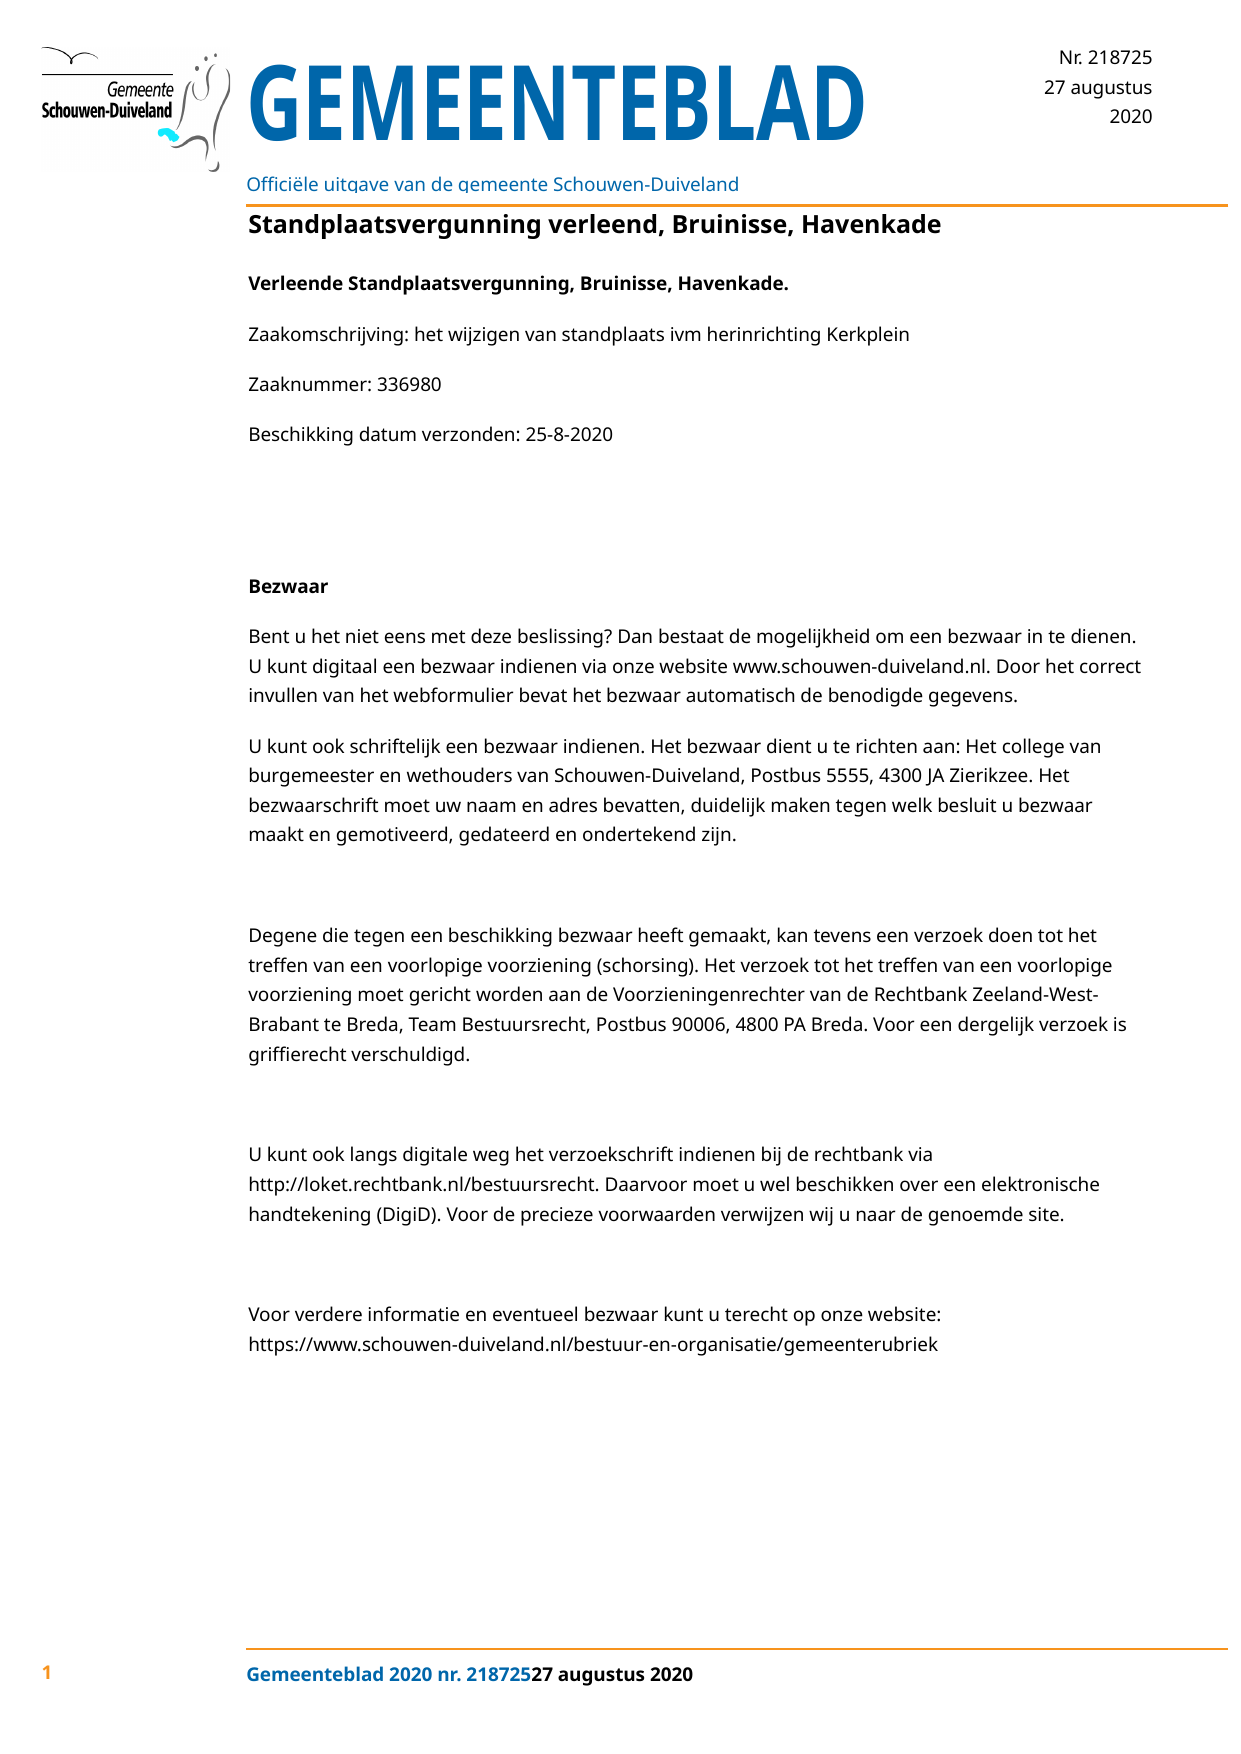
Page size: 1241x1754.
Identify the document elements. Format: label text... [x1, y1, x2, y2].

text U kunt ook langs digitale weg het verzoekschrift indienen bij de rechtbank via http://loket.rechtbank.nl/bestuursrecht. Daarvoor moet u wel beschikken over een elektronische handtekening (DigiD). Voor de precieze voorwaarden verwijzen wij u naar de genoemde site. [248, 1142, 1152, 1226]
text Voor verdere informatie en eventueel bezwaar kunt u terecht op onze website: https://www.schouwen-duiveland.nl/bestuur-en-organisatie/gemeenterubriek [248, 1302, 1152, 1357]
picture [41, 47, 231, 172]
text Bent u het niet eens met deze beslissing? Dan bestaat de mogelijkheid om een bezwaar in te dienen. U kunt digitaal een bezwaar indienen via onze website www.schouwen-duiveland.nl. Door het correct invullen van het webformulier bevat het bezwaar automatisch de benodigde gegevens. [248, 623, 1152, 708]
text U kunt ook schriftelijk een bezwaar indienen. Het bezwaar dient u te richten aan: Het college van burgemeester en wethouders van Schouwen-Duiveland, Postbus 5555, 4300 JA Zierikzee. Het bezwaarschrift moet uw naam en adres bevatten, duidelijk maken tegen welk besluit u bezwaar maakt en gemotiveerd, gedateerd en ondertekend zijn. [248, 733, 1152, 847]
text Standplaatsvergunning verleend, Bruinisse, Havenkade [248, 207, 1152, 241]
text Zaakomschrijving: het wijzigen van standplaats ivm herinrichting Kerkplein [248, 321, 1152, 346]
text Verleende Standplaatsvergunning, Bruinisse, Havenkade. [248, 270, 1152, 296]
text Degene die tegen een beschikking bezwaar heeft gemaakt, kan tevens een verzoek doen tot het treffen van een voorlopige voorziening (schorsing). Het verzoek tot het treffen van een voorlopige voorziening moet gericht worden aan de Voorzieningenrechter van de Rechtbank Zeeland-West-Brabant te Breda, Team Bestuursrecht, Postbus 90006, 4800 PA Breda. Voor een dergelijk verzoek is griffierecht verschuldigd. [248, 922, 1152, 1066]
text Bezwaar [248, 573, 1152, 598]
text Zaaknummer: 336980 [248, 371, 1152, 397]
text Beschikking datum verzonden: 25-8-2020 [248, 422, 1152, 447]
